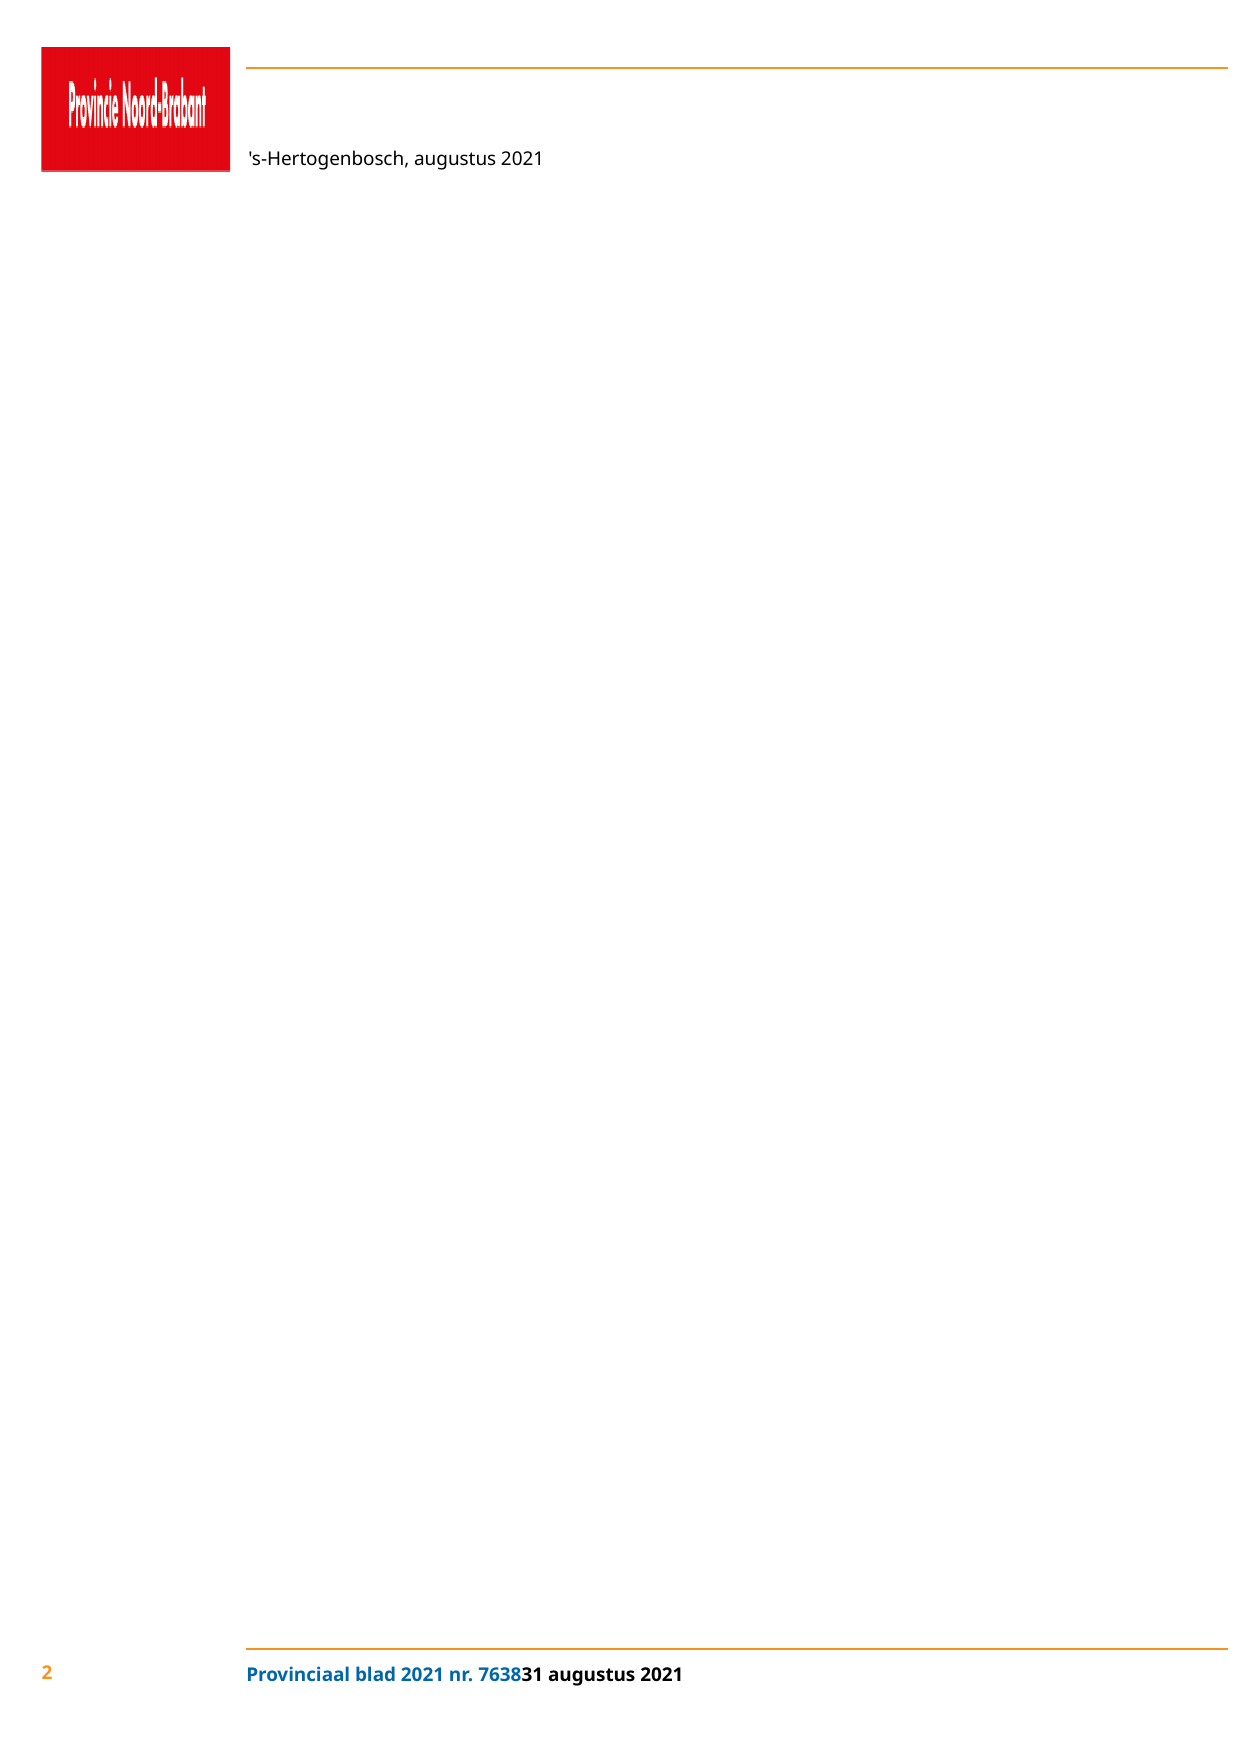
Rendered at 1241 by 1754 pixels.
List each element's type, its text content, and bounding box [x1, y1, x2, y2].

picture [41, 47, 231, 172]
text 's-Hertogenbosch, augustus 2021 [248, 145, 1152, 171]
